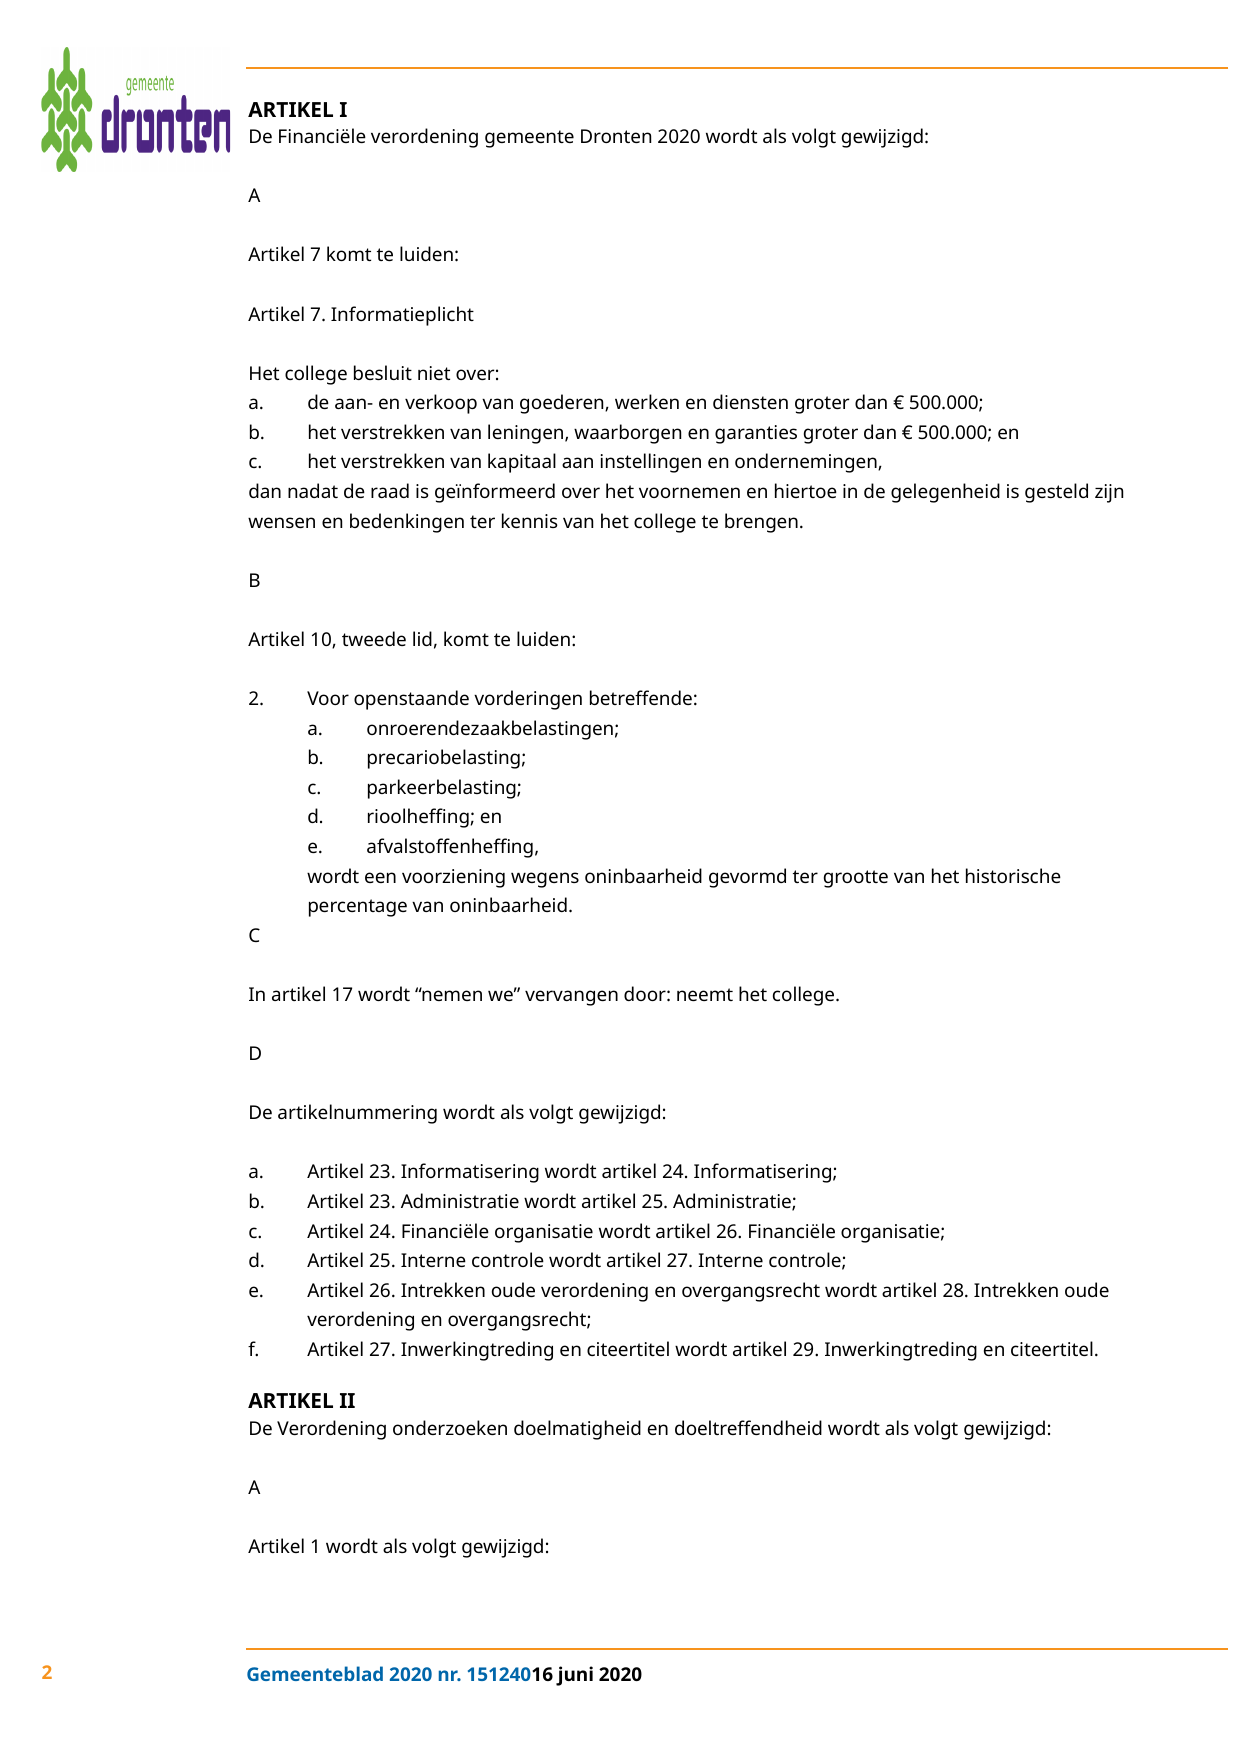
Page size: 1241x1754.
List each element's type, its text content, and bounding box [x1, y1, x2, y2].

text B [248, 567, 1152, 593]
list Artikel 23. Informatisering wordt artikel 24. Informatisering; [248, 1159, 1152, 1184]
list Artikel 25. Interne controle wordt artikel 27. Interne controle; [248, 1247, 1152, 1273]
list onroerendezaakbelastingen; [307, 715, 1152, 741]
text Artikel 10, tweede lid, komt te luiden: [248, 626, 1152, 652]
list rioolheffing; en [307, 804, 1152, 829]
list precariobelasting; [307, 744, 1152, 770]
picture [41, 47, 231, 172]
list het verstrekken van leningen, waarborgen en garanties groter dan € 500.000; en [248, 419, 1152, 445]
list Artikel 26. Intrekken oude verordening en overgangsrecht wordt artikel 28. Intrekken oude verordening en overgangsrecht; [248, 1277, 1152, 1332]
text Artikel 1 wordt als volgt gewijzigd: [248, 1533, 1152, 1559]
text In artikel 17 wordt “nemen we” vervangen door: neemt het college. [248, 981, 1152, 1007]
list Voor openstaande vorderingen betreffende: [248, 685, 1152, 711]
text dan nadat de raad is geïnformeerd over het voornemen en hiertoe in de gelegenheid is gesteld zijn wensen en bedenkingen ter kennis van het college te brengen. [248, 478, 1152, 533]
list Artikel 23. Administratie wordt artikel 25. Administratie; [248, 1188, 1152, 1214]
text De Verordening onderzoeken doelmatigheid en doeltreffendheid wordt als volgt gewijzigd: [248, 1415, 1152, 1441]
list de aan- en verkoop van goederen, werken en diensten groter dan € 500.000; [248, 389, 1152, 415]
list afvalstoffenheffing, [307, 833, 1152, 859]
text ARTIKEL II [248, 1387, 1152, 1415]
list parkeerbelasting; [307, 774, 1152, 800]
text Het college besluit niet over: [248, 360, 1152, 386]
text ARTIKEL I [248, 95, 1152, 123]
text A [248, 182, 1152, 208]
text De Financiële verordening gemeente Dronten 2020 wordt als volgt gewijzigd: [248, 123, 1152, 149]
list wordt een voorziening wegens oninbaarheid gevormd ter grootte van het historische percentage van oninbaarheid. [248, 863, 1152, 918]
text Artikel 7 komt te luiden: [248, 242, 1152, 267]
text C [248, 922, 1152, 948]
list het verstrekken van kapitaal aan instellingen en ondernemingen, [248, 449, 1152, 474]
text De artikelnummering wordt als volgt gewijzigd: [248, 1099, 1152, 1125]
text A [248, 1474, 1152, 1500]
text D [248, 1040, 1152, 1066]
text Artikel 7. Informatieplicht [248, 301, 1152, 326]
list Artikel 27. Inwerkingtreding en citeertitel wordt artikel 29. Inwerkingtreding en citeertitel. [248, 1336, 1152, 1362]
list Artikel 24. Financiële organisatie wordt artikel 26. Financiële organisatie; [248, 1218, 1152, 1243]
